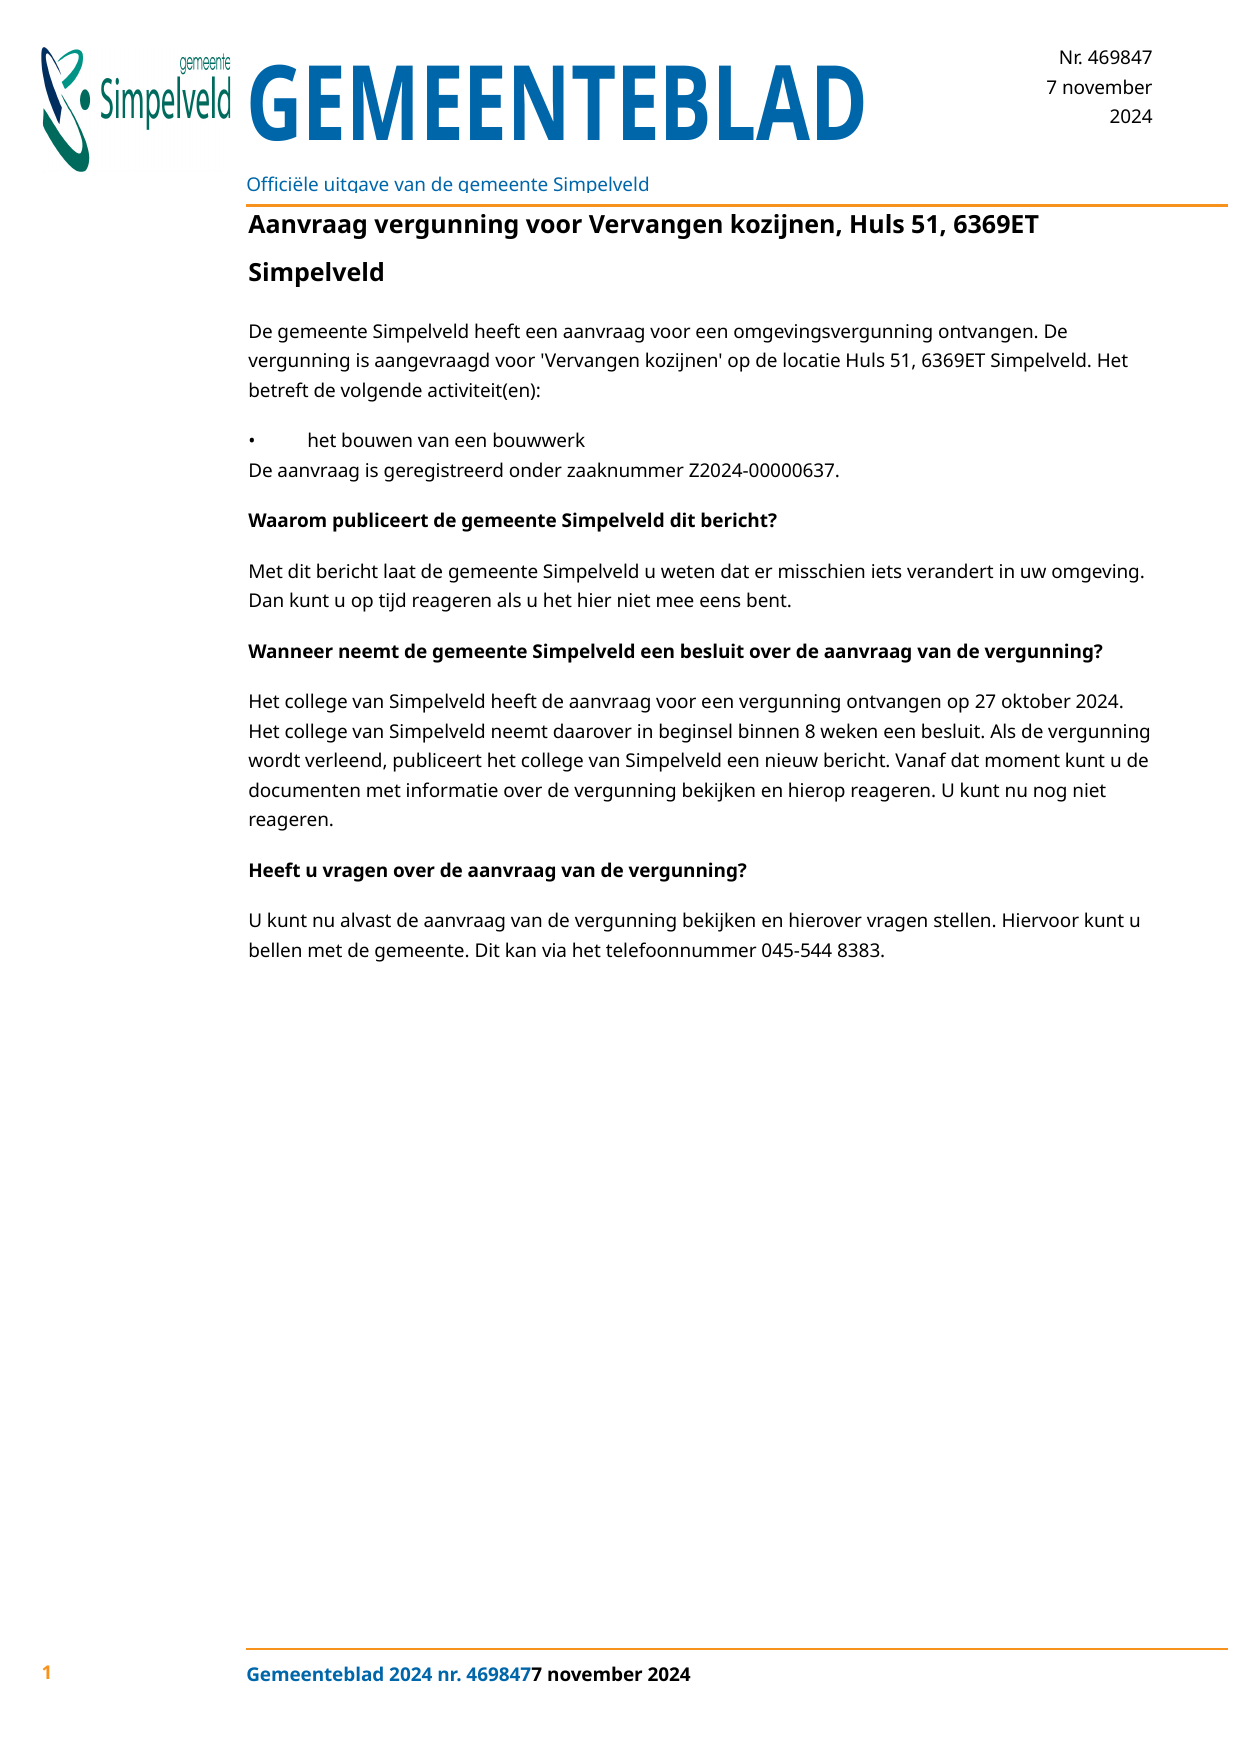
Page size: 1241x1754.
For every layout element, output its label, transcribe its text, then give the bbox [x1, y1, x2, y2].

text De gemeente Simpelveld heeft een aanvraag voor een omgevingsvergunning ontvangen. De vergunning is aangevraagd voor 'Vervangen kozijnen' op de locatie Huls 51, 6369ET Simpelveld. Het betreft de volgende activiteit(en): [248, 318, 1152, 403]
text Waarom publiceert de gemeente Simpelveld dit bericht? [248, 507, 1152, 533]
text Wanneer neemt de gemeente Simpelveld een besluit over de aanvraag van de vergunning? [248, 638, 1152, 664]
picture [41, 47, 231, 172]
text Heeft u vragen over de aanvraag van de vergunning? [248, 857, 1152, 883]
text De aanvraag is geregistreerd onder zaaknummer Z2024-00000637. [248, 457, 1152, 483]
text Aanvraag vergunning voor Vervangen kozijnen, Huls 51, 6369ET Simpelveld [248, 207, 1152, 288]
text U kunt nu alvast de aanvraag van de vergunning bekijken en hierover vragen stellen. Hiervoor kunt u bellen met de gemeente. Dit kan via het telefoonnummer 045-544 8383. [248, 907, 1152, 963]
text Met dit bericht laat de gemeente Simpelveld u weten dat er misschien iets verandert in uw omgeving. Dan kunt u op tijd reageren als u het hier niet mee eens bent. [248, 558, 1152, 613]
list het bouwen van een bouwwerk [248, 427, 1152, 453]
text Het college van Simpelveld heeft de aanvraag voor een vergunning ontvangen op 27 oktober 2024. Het college van Simpelveld neemt daarover in beginsel binnen 8 weken een besluit. Als de vergunning wordt verleend, publiceert het college van Simpelveld een nieuw bericht. Vanaf dat moment kunt u de documenten met informatie over de vergunning bekijken en hierop reageren. U kunt nu nog niet reageren. [248, 688, 1152, 832]
